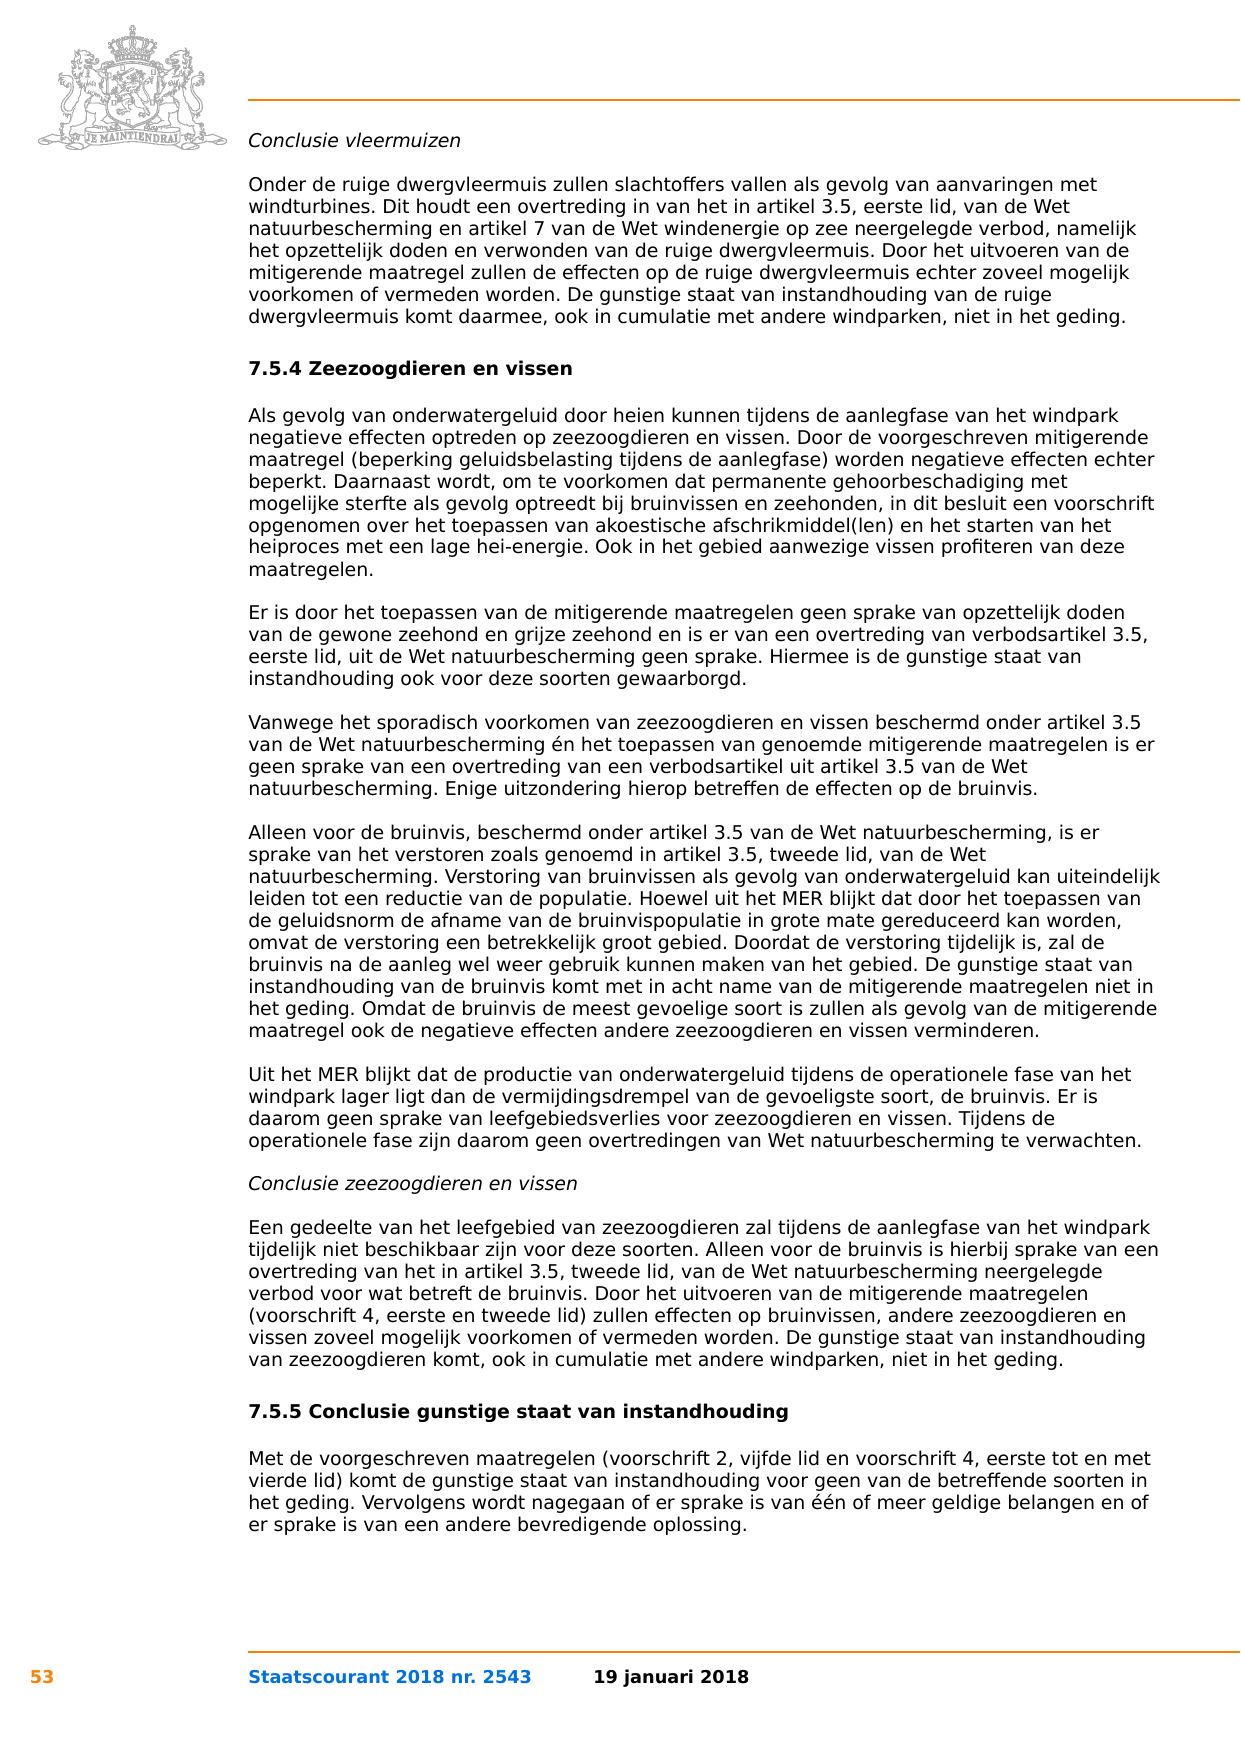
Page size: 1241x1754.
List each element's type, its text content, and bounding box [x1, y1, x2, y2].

text Als gevolg van onderwatergeluid door heien kunnen tijdens de aanlegfase van het windpark negatieve effecten optreden op zeezoogdieren en vissen. Door de voorgeschreven mitigerende maatregel (beperking geluidsbelasting tijdens de aanlegfase) worden negatieve effecten echter beperkt. Daarnaast wordt, om te voorkomen dat permanente gehoorbeschadiging met mogelijke sterfte als gevolg optreedt bij bruinvissen en zeehonden, in dit besluit een voorschrift opgenomen over het toepassen van akoestische afschrikmiddel(len) en het starten van het heiproces met een lage hei-energie. Ook in het gebied aanwezige vissen profiteren van deze maatregelen. [248, 404, 1163, 580]
subtitle 7.5.5 Conclusie gunstige staat van instandhouding [248, 1401, 1163, 1423]
picture [38, 25, 227, 150]
text Alleen voor de bruinvis, beschermd onder artikel 3.5 van de Wet natuurbescherming, is er sprake van het verstoren zoals genoemd in artikel 3.5, tweede lid, van de Wet natuurbescherming. Verstoring van bruinvissen als gevolg van onderwatergeluid kan uiteindelijk leiden tot een reductie van de populatie. Hoewel uit het MER blijkt dat door het toepassen van de geluidsnorm de afname van de bruinvispopulatie in grote mate gereduceerd kan worden, omvat de verstoring een betrekkelijk groot gebied. Doordat de verstoring tijdelijk is, zal de bruinvis na de aanleg wel weer gebruik kunnen maken van het gebied. De gunstige staat van instandhouding van de bruinvis komt met in acht name van de mitigerende maatregelen niet in het geding. Omdat de bruinvis de meest gevoelige soort is zullen als gevolg van de mitigerende maatregel ook de negatieve effecten andere zeezoogdieren en vissen verminderen. [248, 822, 1163, 1042]
text Vanwege het sporadisch voorkomen van zeezoogdieren en vissen beschermd onder artikel 3.5 van de Wet natuurbescherming én het toepassen van genoemde mitigerende maatregelen is er geen sprake van een overtreding van een verbodsartikel uit artikel 3.5 van de Wet natuurbescherming. Enige uitzondering hierop betreffen de effecten op de bruinvis. [248, 712, 1163, 800]
text Er is door het toepassen van de mitigerende maatregelen geen sprake van opzettelijk doden van de gewone zeehond en grijze zeehond en is er van een overtreding van verbodsartikel 3.5, eerste lid, uit de Wet natuurbescherming geen sprake. Hiermee is de gunstige staat van instandhouding ook voor deze soorten gewaarborgd. [248, 602, 1163, 690]
text Een gedeelte van het leefgebied van zeezoogdieren zal tijdens de aanlegfase van het windpark tijdelijk niet beschikbaar zijn voor deze soorten. Alleen voor de bruinvis is hierbij sprake van een overtreding van het in artikel 3.5, tweede lid, van de Wet natuurbescherming neergelegde verbod voor wat betreft de bruinvis. Door het uitvoeren van de mitigerende maatregelen (voorschrift 4, eerste en tweede lid) zullen effecten op bruinvissen, andere zeezoogdieren en vissen zoveel mogelijk voorkomen of vermeden worden. De gunstige staat van instandhouding van zeezoogdieren komt, ook in cumulatie met andere windparken, niet in het geding. [248, 1217, 1163, 1371]
text Uit het MER blijkt dat de productie van onderwatergeluid tijdens de operationele fase van het windpark lager ligt dan de vermijdingsdrempel van de gevoeligste soort, de bruinvis. Er is daarom geen sprake van leefgebiedsverlies voor zeezoogdieren en vissen. Tijdens de operationele fase zijn daarom geen overtredingen van Wet natuurbescherming te verwachten. [248, 1063, 1163, 1151]
subtitle Conclusie vleermuizen [248, 130, 1163, 152]
text Met de voorgeschreven maatregelen (voorschrift 2, vijfde lid en voorschrift 4, eerste tot en met vierde lid) komt de gunstige staat van instandhouding voor geen van de betreffende soorten in het geding. Vervolgens wordt nagegaan of er sprake is van één of meer geldige belangen en of er sprake is van een andere bevredigende oplossing. [248, 1448, 1163, 1536]
subtitle 7.5.4 Zeezoogdieren en vissen [248, 358, 1163, 379]
subtitle Conclusie zeezoogdieren en vissen [248, 1173, 1163, 1195]
text Onder de ruige dwergvleermuis zullen slachtoffers vallen als gevolg van aanvaringen met windturbines. Dit houdt een overtreding in van het in artikel 3.5, eerste lid, van de Wet natuurbescherming en artikel 7 van de Wet windenergie op zee neergelegde verbod, namelijk het opzettelijk doden en verwonden van de ruige dwergvleermuis. Door het uitvoeren van de mitigerende maatregel zullen de effecten op de ruige dwergvleermuis echter zoveel mogelijk voorkomen of vermeden worden. De gunstige staat van instandhouding van de ruige dwergvleermuis komt daarmee, ook in cumulatie met andere windparken, niet in het geding. [248, 174, 1163, 328]
